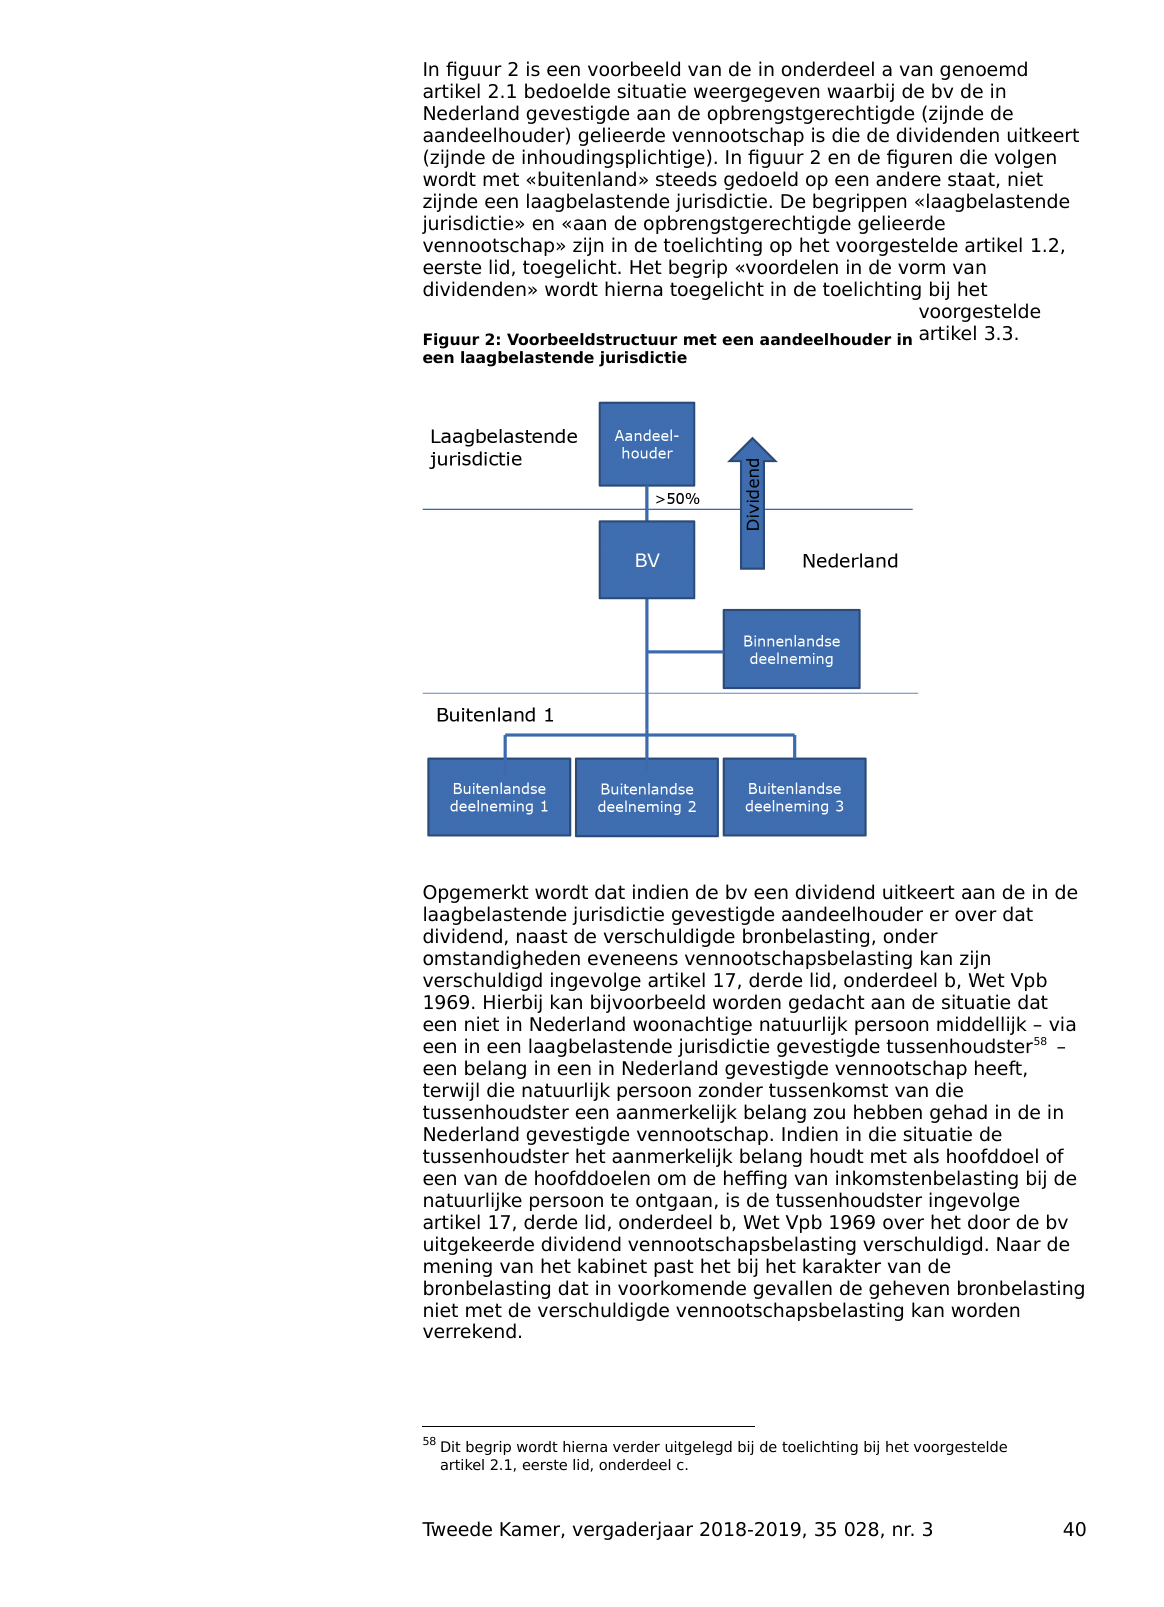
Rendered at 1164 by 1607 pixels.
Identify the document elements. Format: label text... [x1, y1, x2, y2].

text Figuur 2: Voorbeeldstructuur met een aandeelhouder in een laagbelastende jurisdictie [422, 331, 918, 367]
text Opgemerkt wordt dat indien de bv een dividend uitkeert aan de in de laagbelastende jurisdictie gevestigde aandeelhouder er over dat dividend, naast de verschuldigde bronbelasting, onder omstandigheden eveneens vennootschapsbelasting kan zijn verschuldigd ingevolge artikel 17, derde lid, onderdeel b, Wet Vpb 1969. Hierbij kan bijvoorbeeld worden gedacht aan de situatie dat een niet in Nederland woonachtige natuurlijk persoon middellijk – via een in een laagbelastende jurisdictie gevestigde tussenhoudster – een belang in een in Nederland gevestigde vennootschap heeft, terwijl die natuurlijk persoon zonder tussenkomst van die tussenhoudster een aanmerkelijk belang zou hebben gehad in de in Nederland gevestigde vennootschap. Indien in die situatie de tussenhoudster het aanmerkelijk belang houdt met als hoofddoel of een van de hoofddoelen om de heffing van inkomstenbelasting bij de natuurlijke persoon te ontgaan, is de tussenhoudster ingevolge artikel 17, derde lid, onderdeel b, Wet Vpb 1969 over het door de bv uitgekeerde dividend vennootschapsbelasting verschuldigd. Naar de mening van het kabinet past het bij het karakter van de bronbelasting dat in voorkomende gevallen de geheven bronbelasting niet met de verschuldigde vennootschapsbelasting kan worden verrekend. [422, 882, 1087, 1343]
text Dit begrip wordt hierna verder uitgelegd bij de toelichting bij het voorgestelde artikel 2.1, eerste lid, onderdeel c. [422, 1435, 1087, 1474]
picture [422, 400, 919, 838]
text In figuur 2 is een voorbeeld van de in onderdeel a van genoemd artikel 2.1 bedoelde situatie weergegeven waarbij de bv de in Nederland gevestigde aan de opbrengstgerechtigde (zijnde de aandeelhouder) gelieerde vennootschap is die de dividenden uitkeert (zijnde de inhoudingsplichtige). In figuur 2 en de figuren die volgen wordt met «buitenland» steeds gedoeld op een andere staat, niet zijnde een laagbelastende jurisdictie. De begrippen «laagbelastende jurisdictie» en «aan de opbrengstgerechtigde gelieerde vennootschap» zijn in de toelichting op het voorgestelde artikel 1.2, eerste lid, toegelicht. Het begrip «voordelen in de vorm van dividenden» wordt hierna toegelicht in de toelichting bij het voorgestelde artikel 3.3. [422, 59, 1087, 345]
